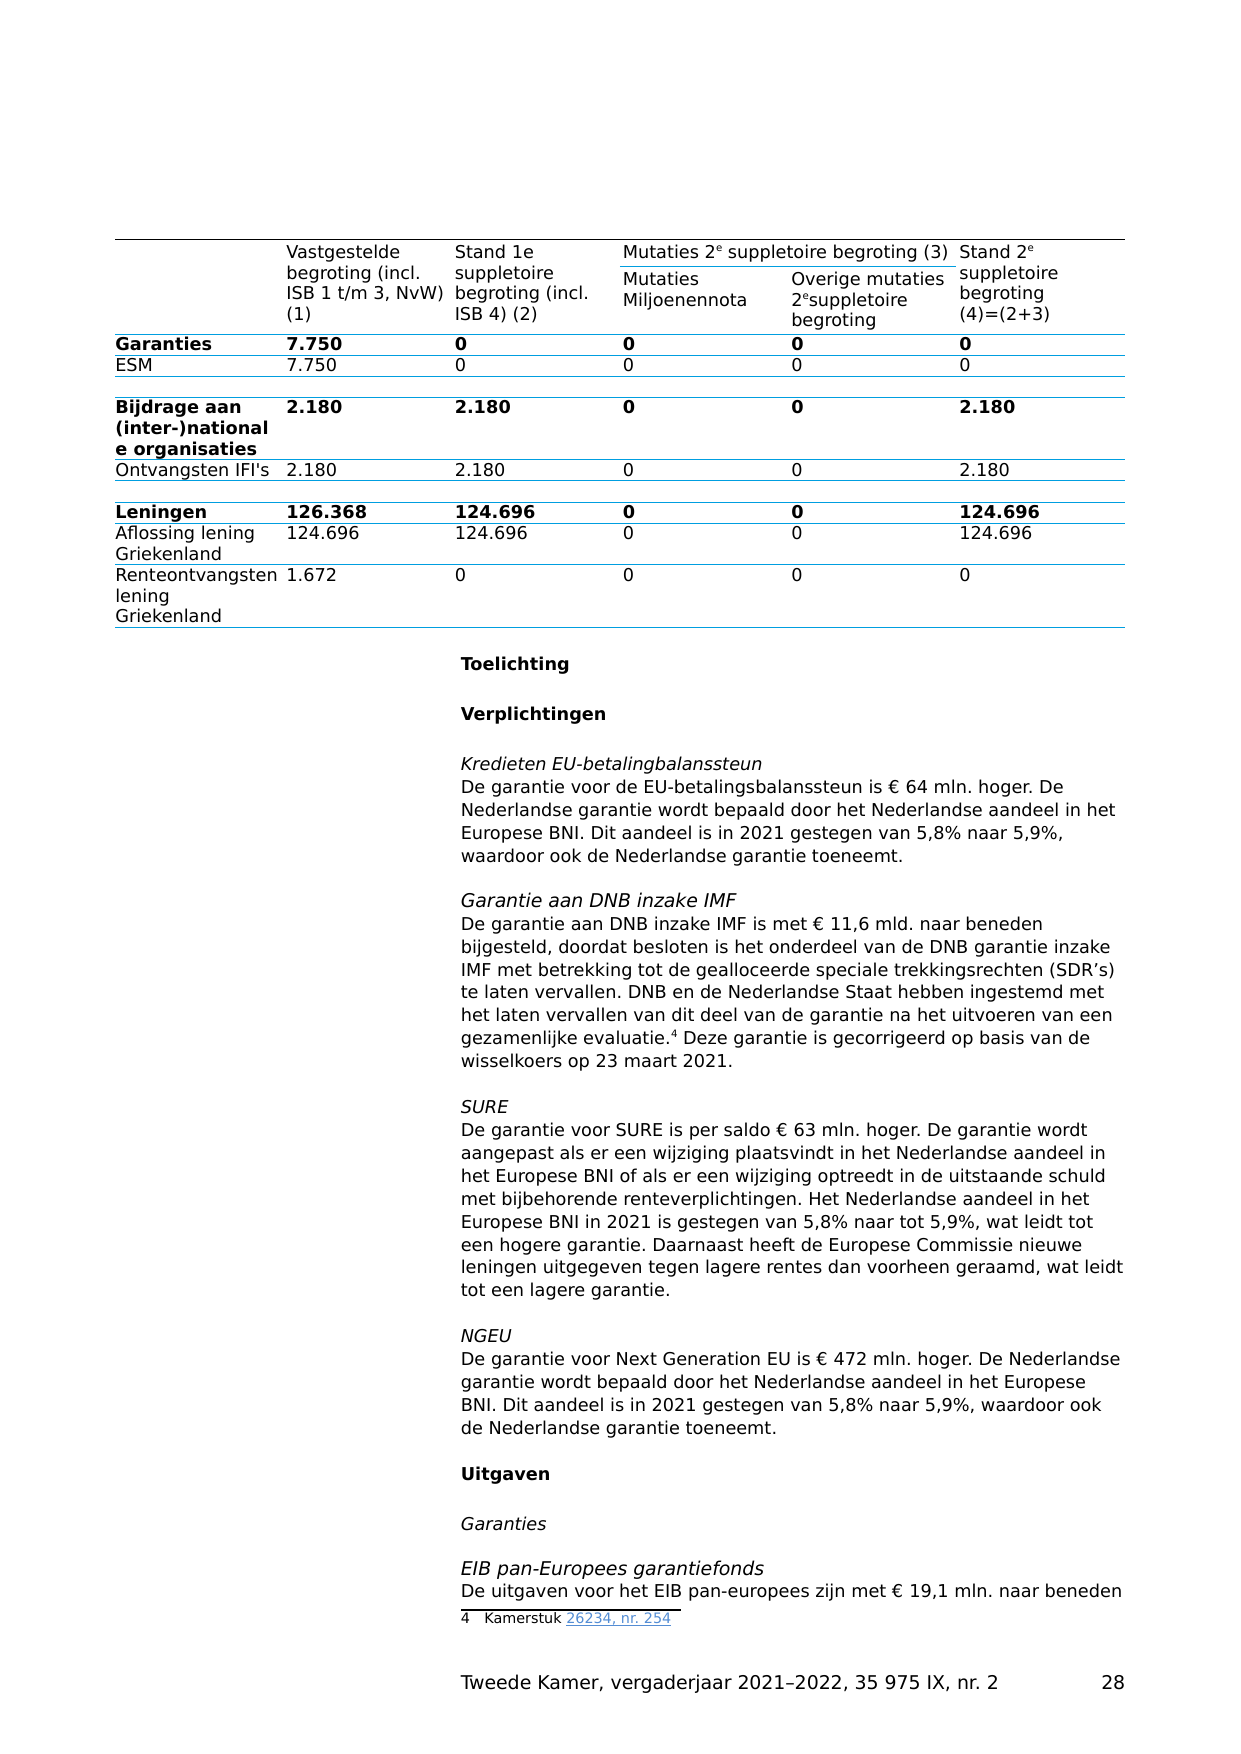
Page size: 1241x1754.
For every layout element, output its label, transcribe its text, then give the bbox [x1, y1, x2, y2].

table_cell 0 [788, 503, 956, 523]
table_header Tabel 11 Budgettaire gevolgen van beleid artikel 4 Internationale financiële betrekkingen (bedragen x € 1.000) [115, 191, 1125, 239]
table_cell Mutaties 2e suppletoire begroting (3) [620, 240, 956, 266]
table_cell Aflossing lening Griekenland [115, 524, 283, 564]
table_cell 2.180 [452, 398, 620, 459]
table_cell 0 [452, 356, 620, 376]
table_cell 124.696 [452, 503, 620, 523]
table_cell 124.696 [283, 524, 452, 564]
table_cell 0 [788, 356, 956, 376]
text Kredieten EU-betalingbalanssteun De garantie voor de EU-betalingsbalanssteun is € 64 mln. hoger. De Nederlandse garantie wordt bepaald door het Nederlandse aandeel in het Europese BNI. Dit aandeel is in 2021 gestegen van 5,8% naar 5,9%, waardoor ook de Nederlandse garantie toeneemt. [461, 752, 1125, 867]
table_cell 0 [956, 335, 1125, 354]
table_cell 0 [452, 335, 620, 354]
table_cell 1.672 [283, 565, 452, 627]
table_cell 0 [620, 356, 788, 376]
text Garanties [461, 1512, 1125, 1535]
text Garantie aan DNB inzake IMF [461, 890, 1125, 912]
table_cell 126.368 [283, 503, 452, 523]
table_cell 0 [620, 335, 788, 354]
table_cell 7.750 [283, 356, 452, 376]
text Toelichting [461, 652, 1125, 675]
table_cell [115, 240, 283, 334]
table_cell Leningen [115, 503, 283, 523]
table_cell 0 [620, 503, 788, 523]
table_cell 124.696 [956, 503, 1125, 523]
table_cell ESM [115, 356, 283, 376]
table_cell Overige mutaties 2esuppletoire begroting [788, 267, 956, 334]
table_cell [283, 481, 452, 501]
table_cell [452, 377, 620, 397]
table_cell [956, 377, 1125, 397]
table_cell Stand 1e suppletoire begroting (incl. ISB 4) (2) [452, 240, 620, 334]
table_cell 0 [788, 335, 956, 354]
table_cell Ontvangsten IFI's [115, 460, 283, 480]
table_cell [956, 481, 1125, 501]
text EIB pan-Europees garantiefonds [461, 1558, 1125, 1579]
table_cell [452, 481, 620, 501]
table_cell 2.180 [283, 460, 452, 480]
table_cell 0 [788, 565, 956, 627]
table_cell 0 [452, 565, 620, 627]
text SURE De garantie voor SURE is per saldo € 63 mln. hoger. De garantie wordt aangepast als er een wijziging plaatsvindt in het Nederlandse aandeel in het Europese BNI of als er een wijziging optreedt in de uitstaande schuld met bijbehorende renteverplichtingen. Het Nederlandse aandeel in het Europese BNI in 2021 is gestegen van 5,8% naar tot 5,9%, wat leidt tot een hogere garantie. Daarnaast heeft de Europese Commissie nieuwe leningen uitgegeven tegen lagere rentes dan voorheen geraamd, wat leidt tot een lagere garantie. [461, 1095, 1125, 1301]
table_cell [788, 377, 956, 397]
table_cell 0 [788, 398, 956, 459]
table_cell 0 [788, 460, 956, 480]
table_cell 7.750 [283, 335, 452, 354]
table_cell Bijdrage aan (inter-)nationale organisaties [115, 398, 283, 459]
table_cell 2.180 [283, 398, 452, 459]
text Uitgaven [461, 1462, 1125, 1485]
text De uitgaven voor het EIB pan-europees zijn met € 19,1 mln. naar beneden [461, 1579, 1125, 1602]
table_cell [115, 481, 283, 501]
text NGEU De garantie voor Next Generation EU is € 472 mln. hoger. De Nederlandse garantie wordt bepaald door het Nederlandse aandeel in het Europese BNI. Dit aandeel is in 2021 gestegen van 5,8% naar 5,9%, waardoor ook de Nederlandse garantie toeneemt. [461, 1324, 1125, 1439]
table_cell [283, 377, 452, 397]
table_cell [115, 377, 283, 397]
table_cell Renteontvangsten lening Griekenland [115, 565, 283, 627]
table_cell [620, 481, 788, 501]
table_cell [788, 481, 956, 501]
table_cell 0 [620, 460, 788, 480]
table_cell 0 [620, 565, 788, 627]
table_cell 2.180 [956, 460, 1125, 480]
table_cell 0 [956, 565, 1125, 627]
table_cell 124.696 [956, 524, 1125, 564]
text __Kamerstuk 26234, nr. 254 [461, 1610, 1125, 1627]
table_cell Vastgestelde begroting (incl. ISB 1 t/m 3, NvW) (1) [283, 240, 452, 334]
table_cell 0 [788, 524, 956, 564]
table_cell Mutaties Miljoenennota [620, 267, 788, 334]
table_cell 0 [956, 356, 1125, 376]
table_cell Garanties [115, 335, 283, 354]
table_cell Stand 2e suppletoire begroting (4)=(2+3) [956, 240, 1125, 334]
text Verplichtingen [461, 702, 1125, 725]
table_cell 0 [620, 524, 788, 564]
text De garantie aan DNB inzake IMF is met € 11,6 mld. naar beneden bijgesteld, doordat besloten is het onderdeel van de DNB garantie inzake IMF met betrekking tot de gealloceerde speciale trekkingsrechten (SDR’s) te laten vervallen. DNB en de Nederlandse Staat hebben ingestemd met het laten vervallen van dit deel van de garantie na het uitvoeren van een gezamenlijke evaluatie. Deze garantie is gecorrigeerd op basis van de wisselkoers op 23 maart 2021. [461, 912, 1125, 1072]
table_cell 2.180 [452, 460, 620, 480]
table_cell 124.696 [452, 524, 620, 564]
table_cell [620, 377, 788, 397]
table_cell 0 [620, 398, 788, 459]
table_cell 2.180 [956, 398, 1125, 459]
